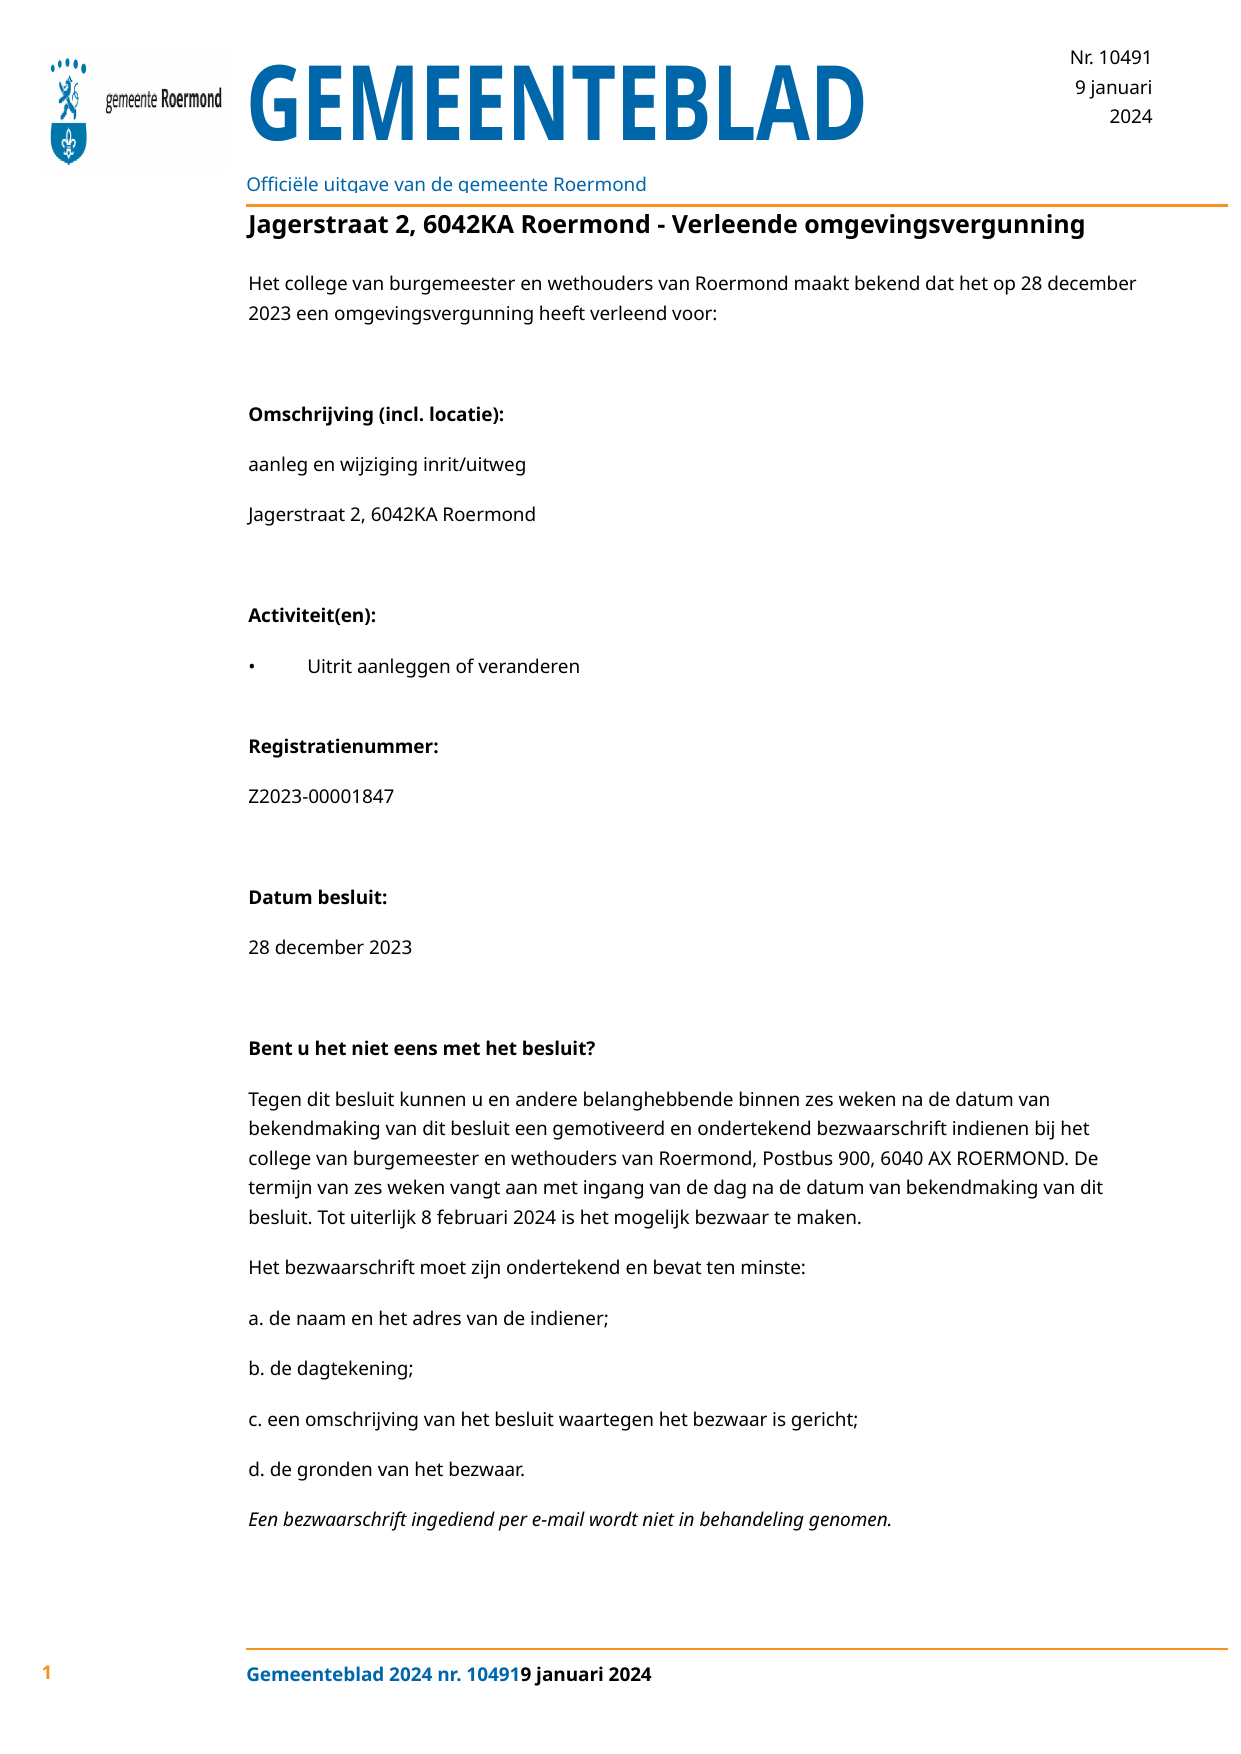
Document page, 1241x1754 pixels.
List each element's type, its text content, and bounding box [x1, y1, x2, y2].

text Jagerstraat 2, 6042KA Roermond [248, 502, 1152, 527]
text Omschrijving (incl. locatie): [248, 401, 1152, 426]
text Tegen dit besluit kunnen u en andere belanghebbende binnen zes weken na de datum van bekendmaking van dit besluit een gemotiveerd en ondertekend bezwaarschrift indienen bij het college van burgemeester en wethouders van Roermond, Postbus 900, 6040 AX ROERMOND. De termijn van zes weken vangt aan met ingang van de dag na de datum van bekendmaking van dit besluit. Tot uiterlijk 8 februari 2024 is het mogelijk bezwaar te maken. [248, 1086, 1152, 1230]
text Het college van burgemeester en wethouders van Roermond maakt bekend dat het op 28 december 2023 een omgevingsvergunning heeft verleend voor: [248, 270, 1152, 326]
text Registratienummer: [248, 733, 1152, 758]
picture [41, 47, 231, 172]
text Activiteit(en): [248, 602, 1152, 628]
text Datum besluit: [248, 884, 1152, 910]
text Een bezwaarschrift ingediend per e-mail wordt niet in behandeling genomen. [248, 1507, 1152, 1532]
text c. een omschrijving van het besluit waartegen het bezwaar is gericht; [248, 1406, 1152, 1431]
text 28 december 2023 [248, 934, 1152, 960]
text d. de gronden van het bezwaar. [248, 1456, 1152, 1482]
text a. de naam en het adres van de indiener; [248, 1305, 1152, 1331]
text Bent u het niet eens met het besluit? [248, 1035, 1152, 1061]
text Jagerstraat 2, 6042KA Roermond - Verleende omgevingsvergunning [248, 207, 1152, 241]
text Het bezwaarschrift moet zijn ondertekend en bevat ten minste: [248, 1254, 1152, 1280]
text aanleg en wijziging inrit/uitweg [248, 451, 1152, 477]
text Z2023-00001847 [248, 783, 1152, 809]
list Uitrit aanleggen of veranderen [248, 653, 1152, 678]
text b. de dagtekening; [248, 1355, 1152, 1381]
